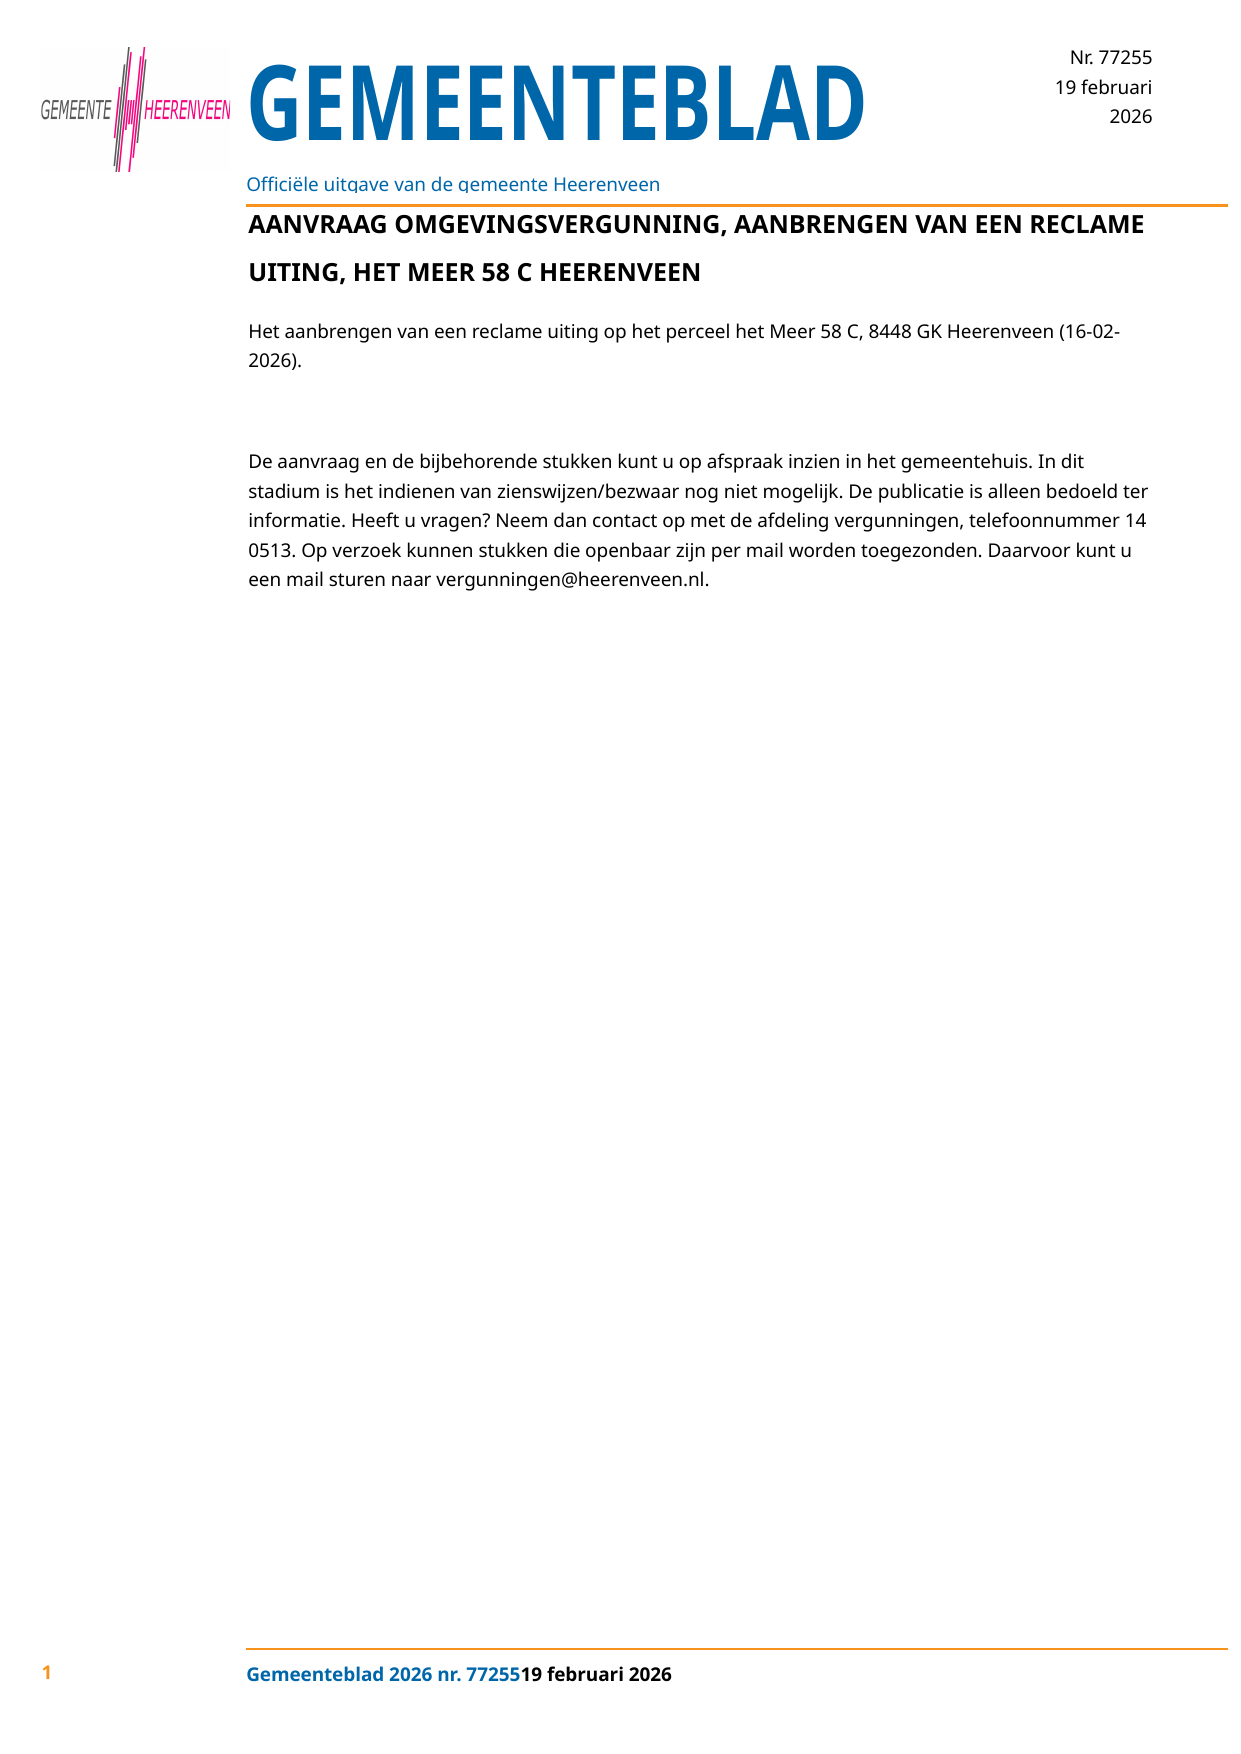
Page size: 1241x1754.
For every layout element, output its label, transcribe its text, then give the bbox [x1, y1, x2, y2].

text Het aanbrengen van een reclame uiting op het perceel het Meer 58 C, 8448 GK Heerenveen (16-02-2026). [248, 318, 1152, 373]
picture [41, 47, 231, 172]
text De aanvraag en de bijbehorende stukken kunt u op afspraak inzien in het gemeentehuis. In dit stadium is het indienen van zienswijzen/bezwaar nog niet mogelijk. De publicatie is alleen bedoeld ter informatie. Heeft u vragen? Neem dan contact op met de afdeling vergunningen, telefoonnummer 14 0513. Op verzoek kunnen stukken die openbaar zijn per mail worden toegezonden. Daarvoor kunt u een mail sturen naar vergunningen@heerenveen.nl. [248, 448, 1152, 592]
text AANVRAAG OMGEVINGSVERGUNNING, AANBRENGEN VAN EEN RECLAME UITING, HET MEER 58 C HEERENVEEN [248, 207, 1152, 288]
